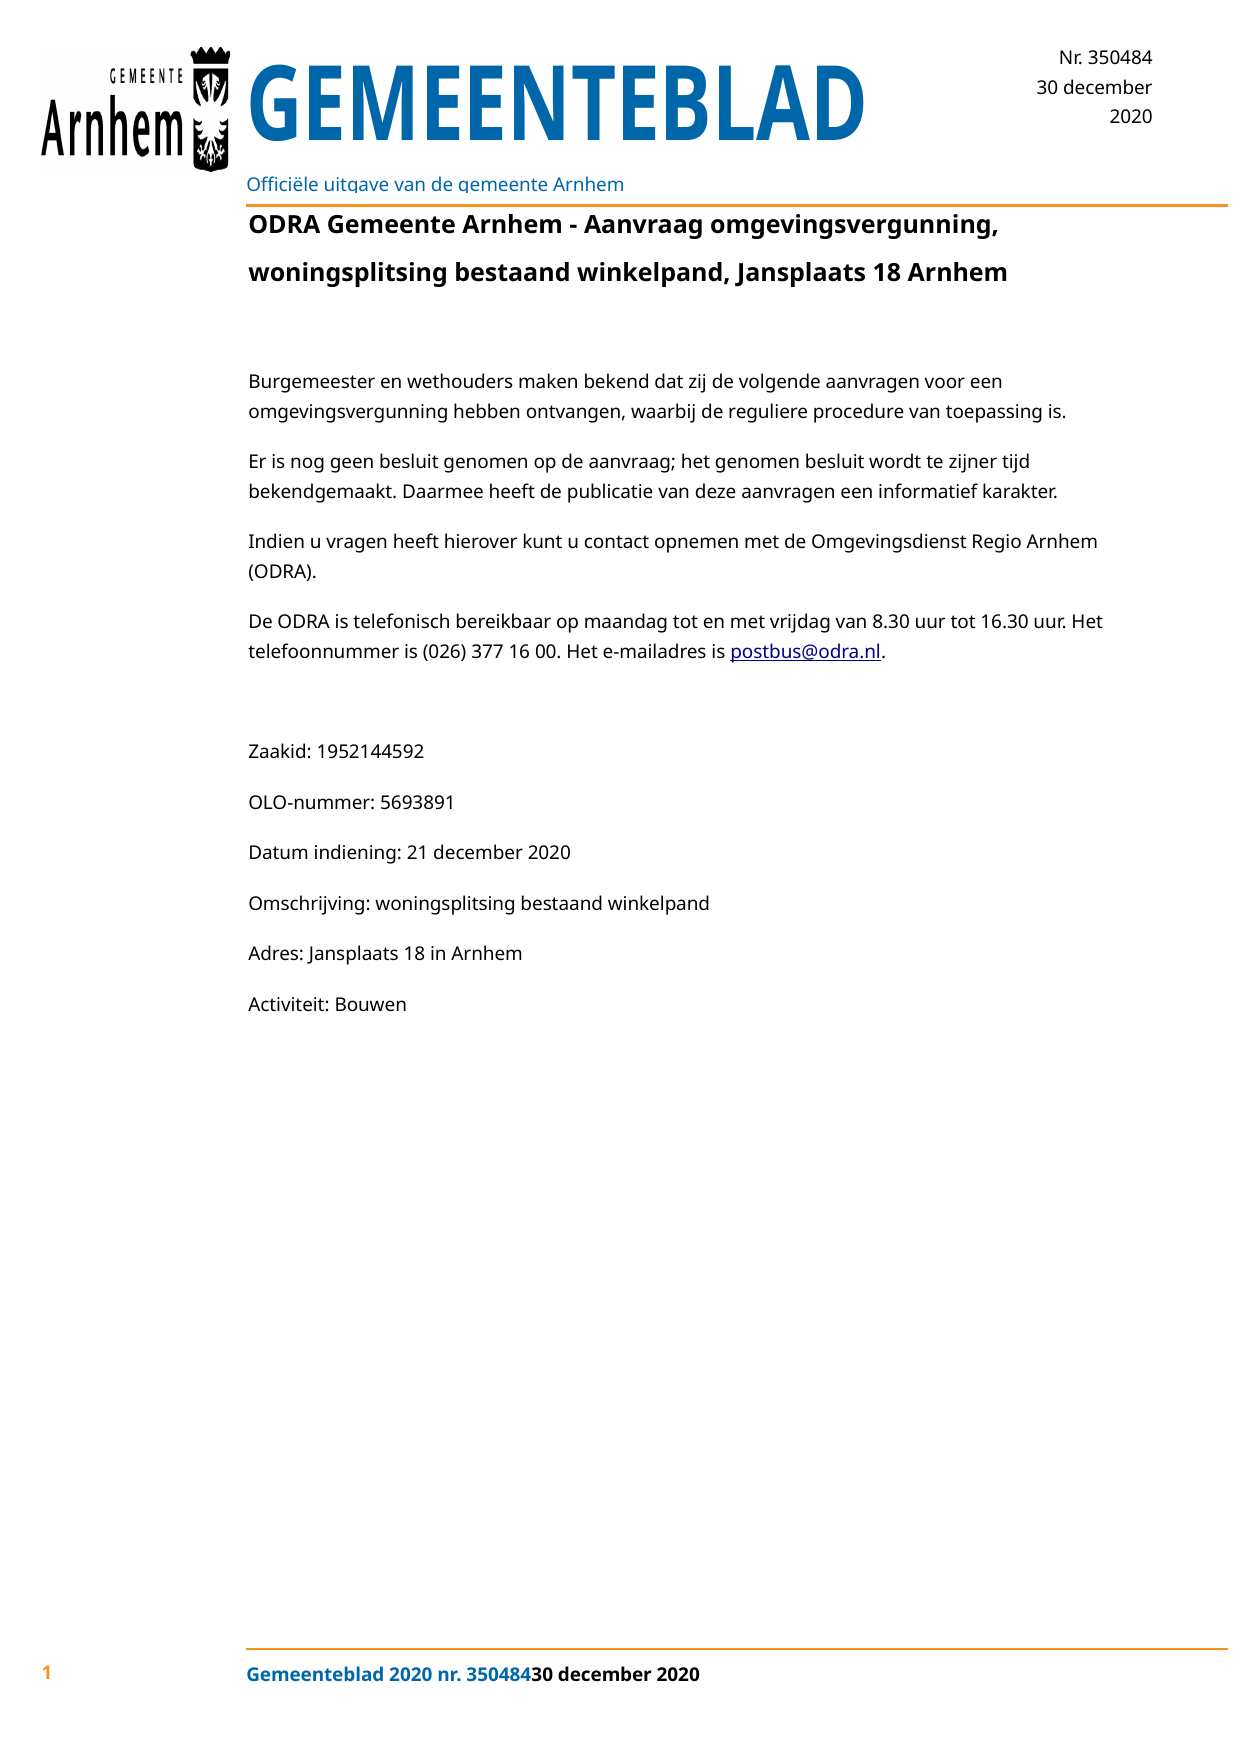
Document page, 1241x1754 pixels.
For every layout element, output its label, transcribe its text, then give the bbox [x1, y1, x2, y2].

text Datum indiening: 21 december 2020 [248, 839, 1152, 865]
text Omschrijving: woningsplitsing bestaand winkelpand [248, 890, 1152, 916]
text De ODRA is telefonisch bereikbaar op maandag tot en met vrijdag van 8.30 uur tot 16.30 uur. Het telefoonnummer is (026) 377 16 00. Het e-mailadres is postbus@odra.nl. [248, 608, 1152, 664]
text ODRA Gemeente Arnhem - Aanvraag omgevingsvergunning, woningsplitsing bestaand winkelpand, Jansplaats 18 Arnhem [248, 207, 1152, 288]
text Burgemeester en wethouders maken bekend dat zij de volgende aanvragen voor een omgevingsvergunning hebben ontvangen, waarbij de reguliere procedure van toepassing is. [248, 368, 1152, 424]
text Activiteit: Bouwen [248, 991, 1152, 1017]
text Adres: Jansplaats 18 in Arnhem [248, 940, 1152, 966]
picture [41, 47, 231, 172]
text Er is nog geen besluit genomen op de aanvraag; het genomen besluit wordt te zijner tijd bekendgemaakt. Daarmee heeft de publicatie van deze aanvragen een informatief karakter. [248, 448, 1152, 504]
text Indien u vragen heeft hierover kunt u contact opnemen met de Omgevingsdienst Regio Arnhem (ODRA). [248, 528, 1152, 584]
text OLO-nummer: 5693891 [248, 789, 1152, 815]
text Zaakid: 1952144592 [248, 739, 1152, 764]
